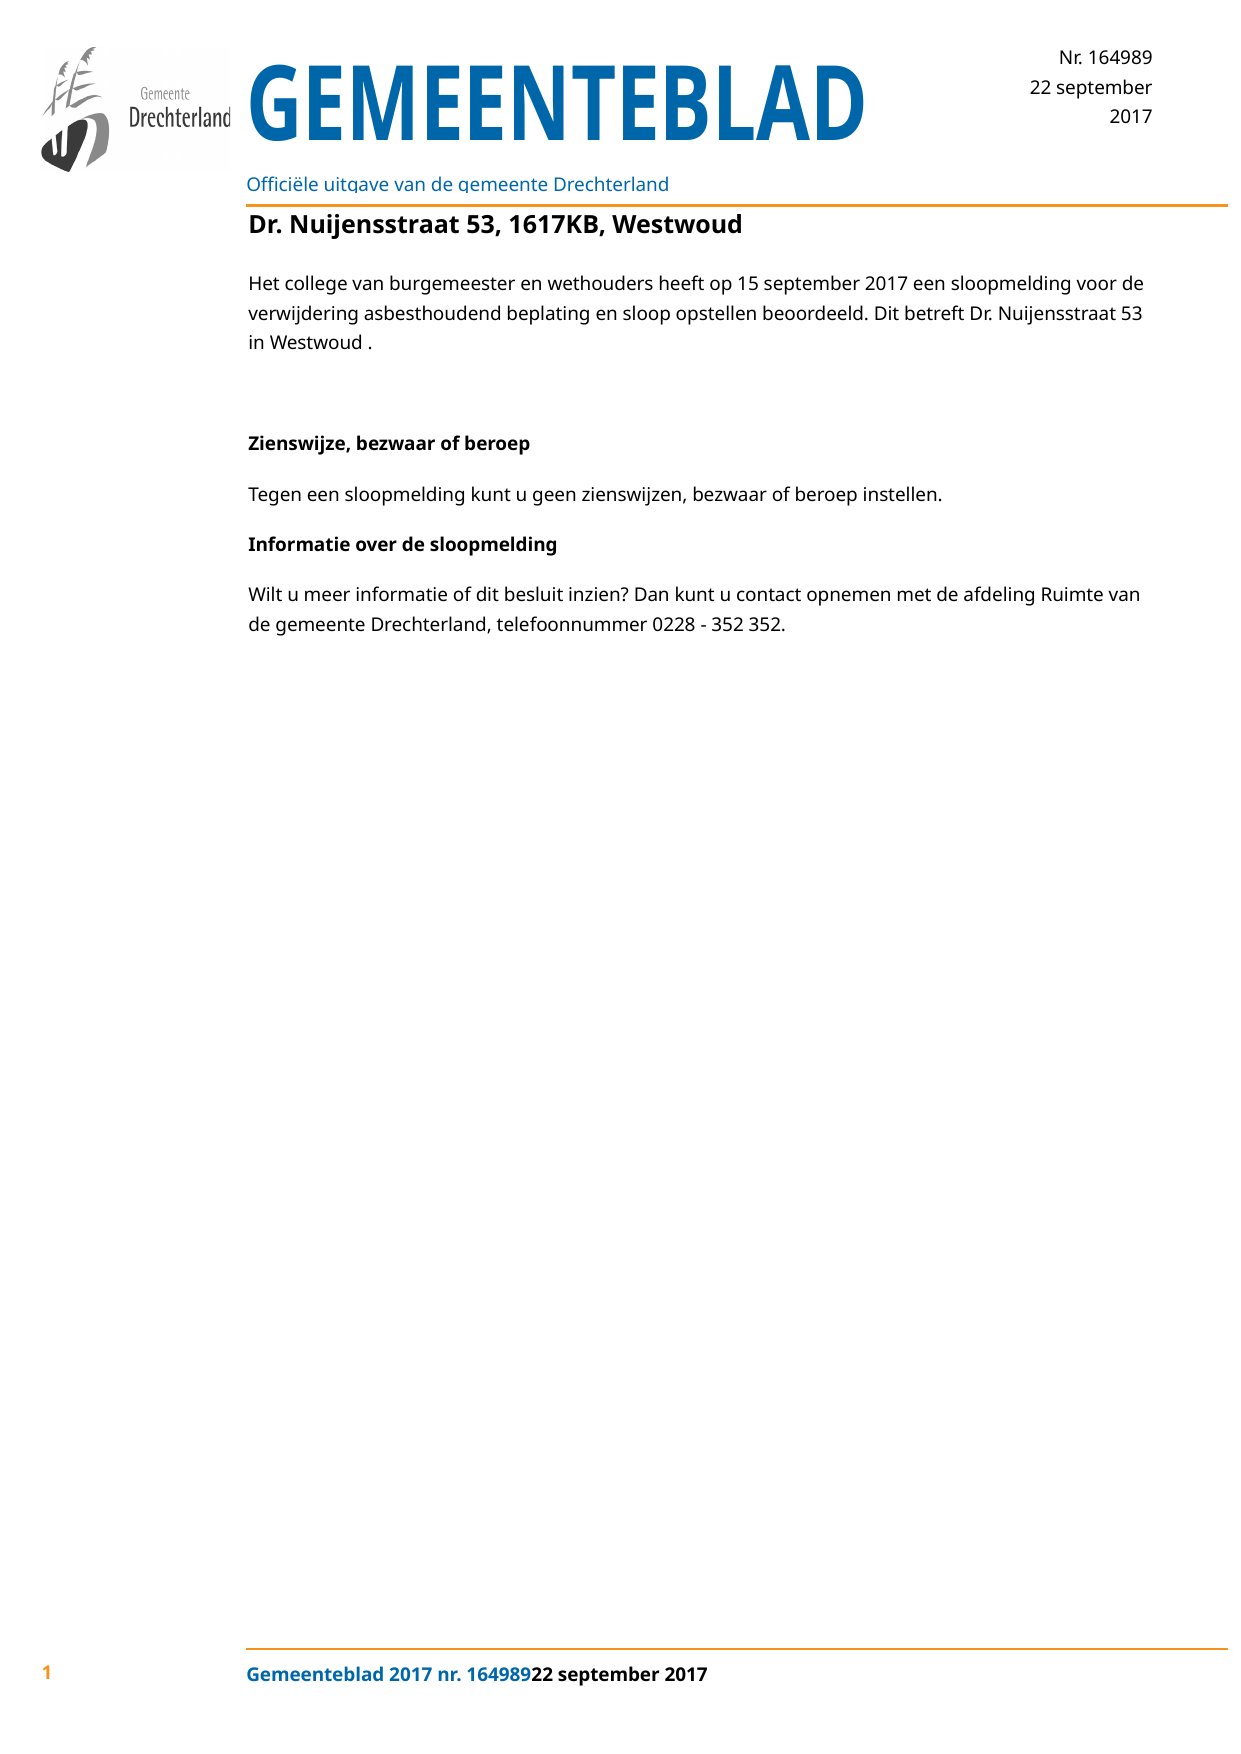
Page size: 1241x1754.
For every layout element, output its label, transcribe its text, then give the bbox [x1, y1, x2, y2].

text Wilt u meer informatie of dit besluit inzien? Dan kunt u contact opnemen met de afdeling Ruimte van de gemeente Drechterland, telefoonnummer 0228 - 352 352. [248, 582, 1152, 637]
text Tegen een sloopmelding kunt u geen zienswijzen, bezwaar of beroep instellen. [248, 481, 1152, 506]
text Het college van burgemeester en wethouders heeft op 15 september 2017 een sloopmelding voor de verwijdering asbesthoudend beplating en sloop opstellen beoordeeld. Dit betreft Dr. Nuijensstraat 53 in Westwoud . [248, 270, 1152, 355]
text Informatie over de sloopmelding [248, 531, 1152, 557]
picture [41, 47, 231, 172]
text Zienswijze, bezwaar of beroep [248, 430, 1152, 456]
text Dr. Nuijensstraat 53, 1617KB, Westwoud [248, 207, 1152, 241]
